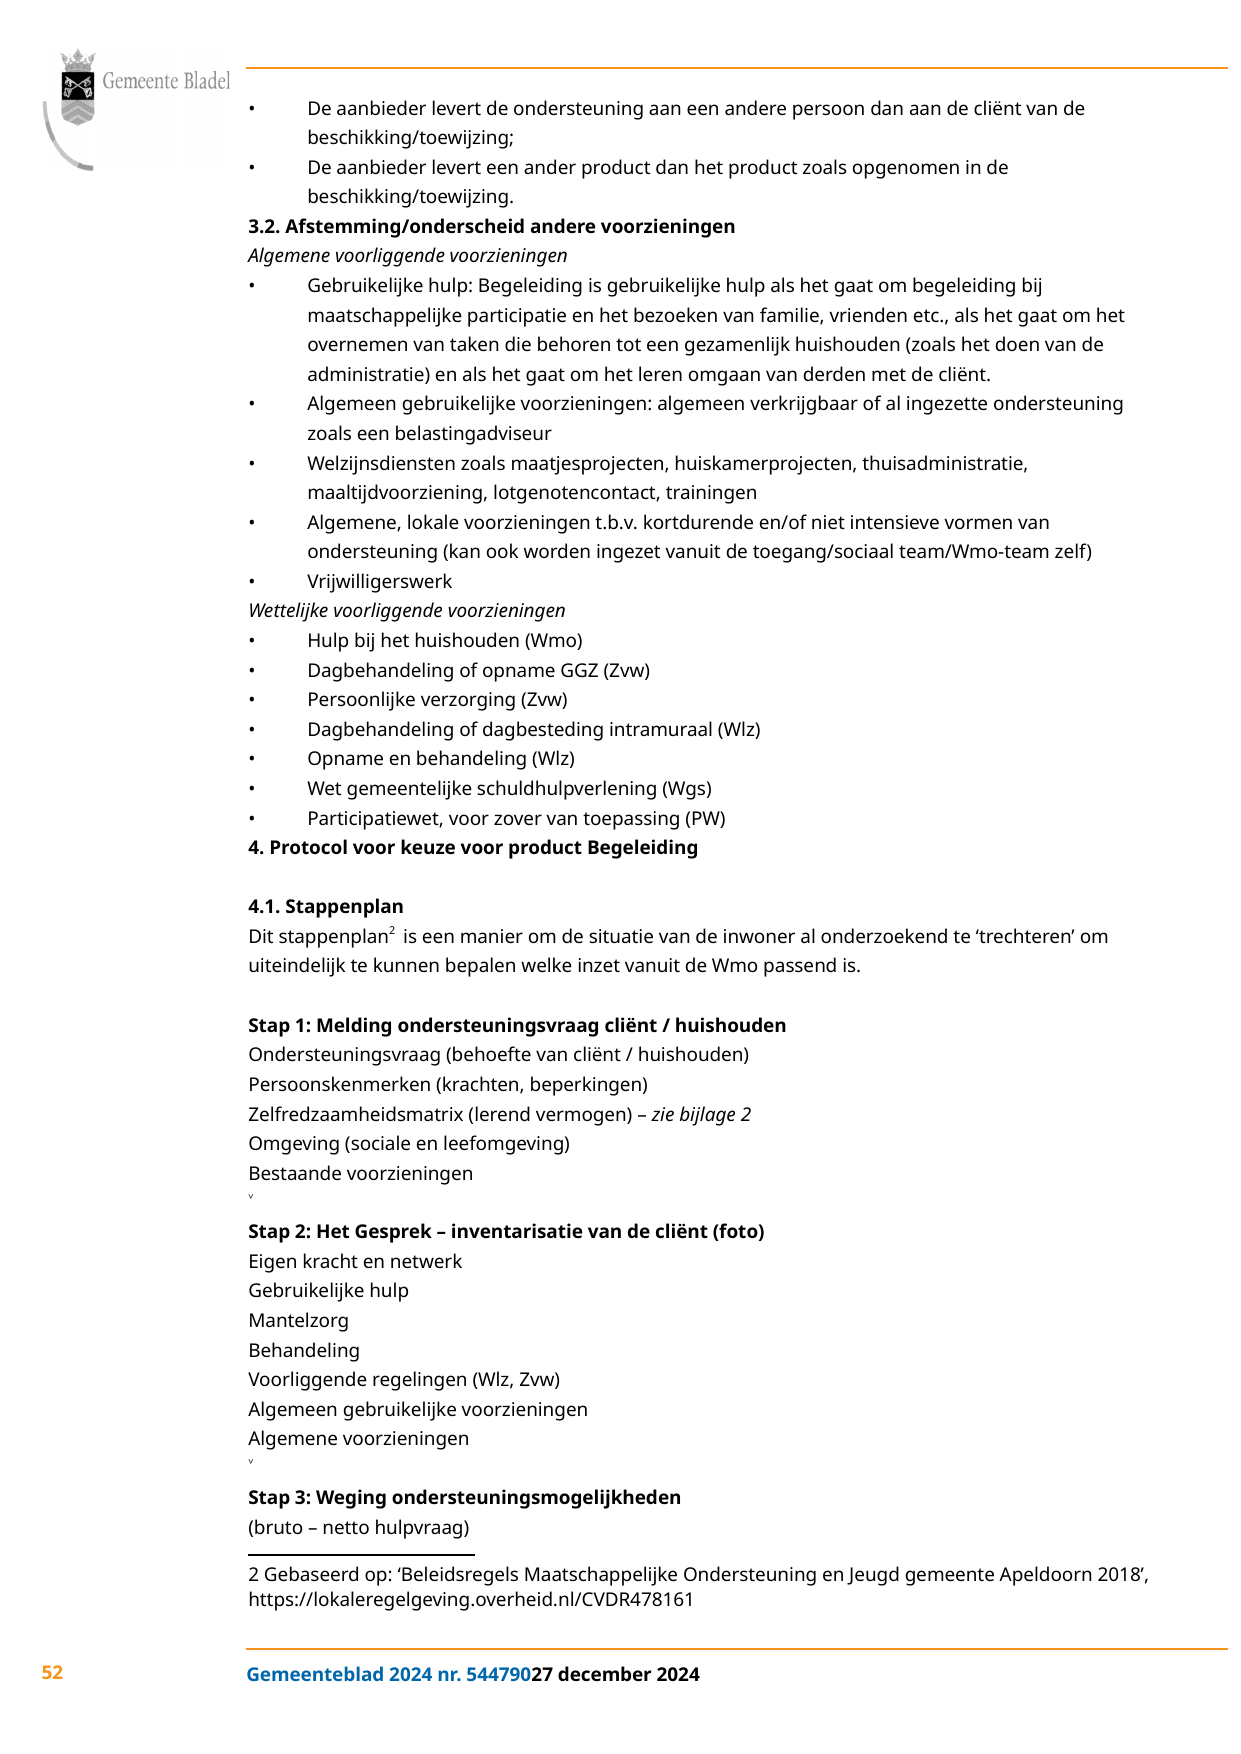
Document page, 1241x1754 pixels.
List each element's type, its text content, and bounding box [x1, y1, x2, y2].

table_header Stap 1: Melding ondersteuningsvraag cliënt / huishouden Ondersteuningsvraag (behoefte van cliënt / huishouden) Persoonskenmerken (krachten, beperkingen) Zelfredzaamheidsmatrix (lerend vermogen) – zie bijlage 2 Omgeving (sociale en leefomgeving) Bestaande voorzieningen [248, 1012, 1152, 1186]
text ˅ [248, 1189, 1152, 1214]
picture [41, 47, 231, 172]
text 3.2. Afstemming/onderscheid andere voorzieningen [248, 213, 1152, 239]
list Algemene, lokale voorzieningen t.b.v. kortdurende en/of niet intensieve vormen van ondersteuning (kan ook worden ingezet vanuit de toegang/sociaal team/Wmo-team zelf) [248, 509, 1152, 564]
text Dit stappenplan is een manier om de situatie van de inwoner al onderzoekend te ‘trechteren’ om uiteindelijk te kunnen bepalen welke inzet vanuit de Wmo passend is. [248, 923, 1152, 978]
list Wet gemeentelijke schuldhulpverlening (Wgs) [248, 775, 1152, 801]
table_header Stap 3: Weging ondersteuningsmogelijkheden (bruto – netto hulpvraag) [248, 1484, 1152, 1539]
text 4. Protocol voor keuze voor product Begeleiding [248, 834, 1152, 860]
list De aanbieder levert een ander product dan het product zoals opgenomen in de beschikking/toewijzing. [248, 154, 1152, 209]
text Wettelijke voorliggende voorzieningen [248, 598, 1152, 623]
list De aanbieder levert de ondersteuning aan een andere persoon dan aan de cliënt van de beschikking/toewijzing; [248, 95, 1152, 150]
table_header Stap 2: Het Gesprek – inventarisatie van de cliënt (foto) Eigen kracht en netwerk Gebruikelijke hulp Mantelzorg Behandeling Voorliggende regelingen (Wlz, Zvw) Algemeen gebruikelijke voorzieningen Algemene voorzieningen [248, 1219, 1152, 1451]
list Gebruikelijke hulp: Begeleiding is gebruikelijke hulp als het gaat om begeleiding bij maatschappelijke participatie en het bezoeken van familie, vrienden etc., als het gaat om het overnemen van taken die behoren tot een gezamenlijk huishouden (zoals het doen van de administratie) en als het gaat om het leren omgaan van derden met de cliënt. [248, 272, 1152, 387]
list Hulp bij het huishouden (Wmo) [248, 627, 1152, 653]
text 4.1. Stappenplan [248, 893, 1152, 919]
list Participatiewet, voor zover van toepassing (PW) [248, 805, 1152, 831]
text Gebaseerd op: ‘Beleidsregels Maatschappelijke Ondersteuning en Jeugd gemeente Apeldoorn 2018’, https://lokaleregelgeving.overheid.nl/CVDR478161 [248, 1561, 1152, 1612]
list Dagbehandeling of opname GGZ (Zvw) [248, 657, 1152, 683]
text ˅ [248, 1454, 1152, 1480]
text Algemene voorliggende voorzieningen [248, 243, 1152, 268]
list Welzijnsdiensten zoals maatjesprojecten, huiskamerprojecten, thuisadministratie, maaltijdvoorziening, lotgenotencontact, trainingen [248, 450, 1152, 505]
list Vrijwilligerswerk [248, 568, 1152, 594]
list Opname en behandeling (Wlz) [248, 746, 1152, 771]
list Persoonlijke verzorging (Zvw) [248, 686, 1152, 712]
list Algemeen gebruikelijke voorzieningen: algemeen verkrijgbaar of al ingezette ondersteuning zoals een belastingadviseur [248, 391, 1152, 446]
list Dagbehandeling of dagbesteding intramuraal (Wlz) [248, 716, 1152, 742]
